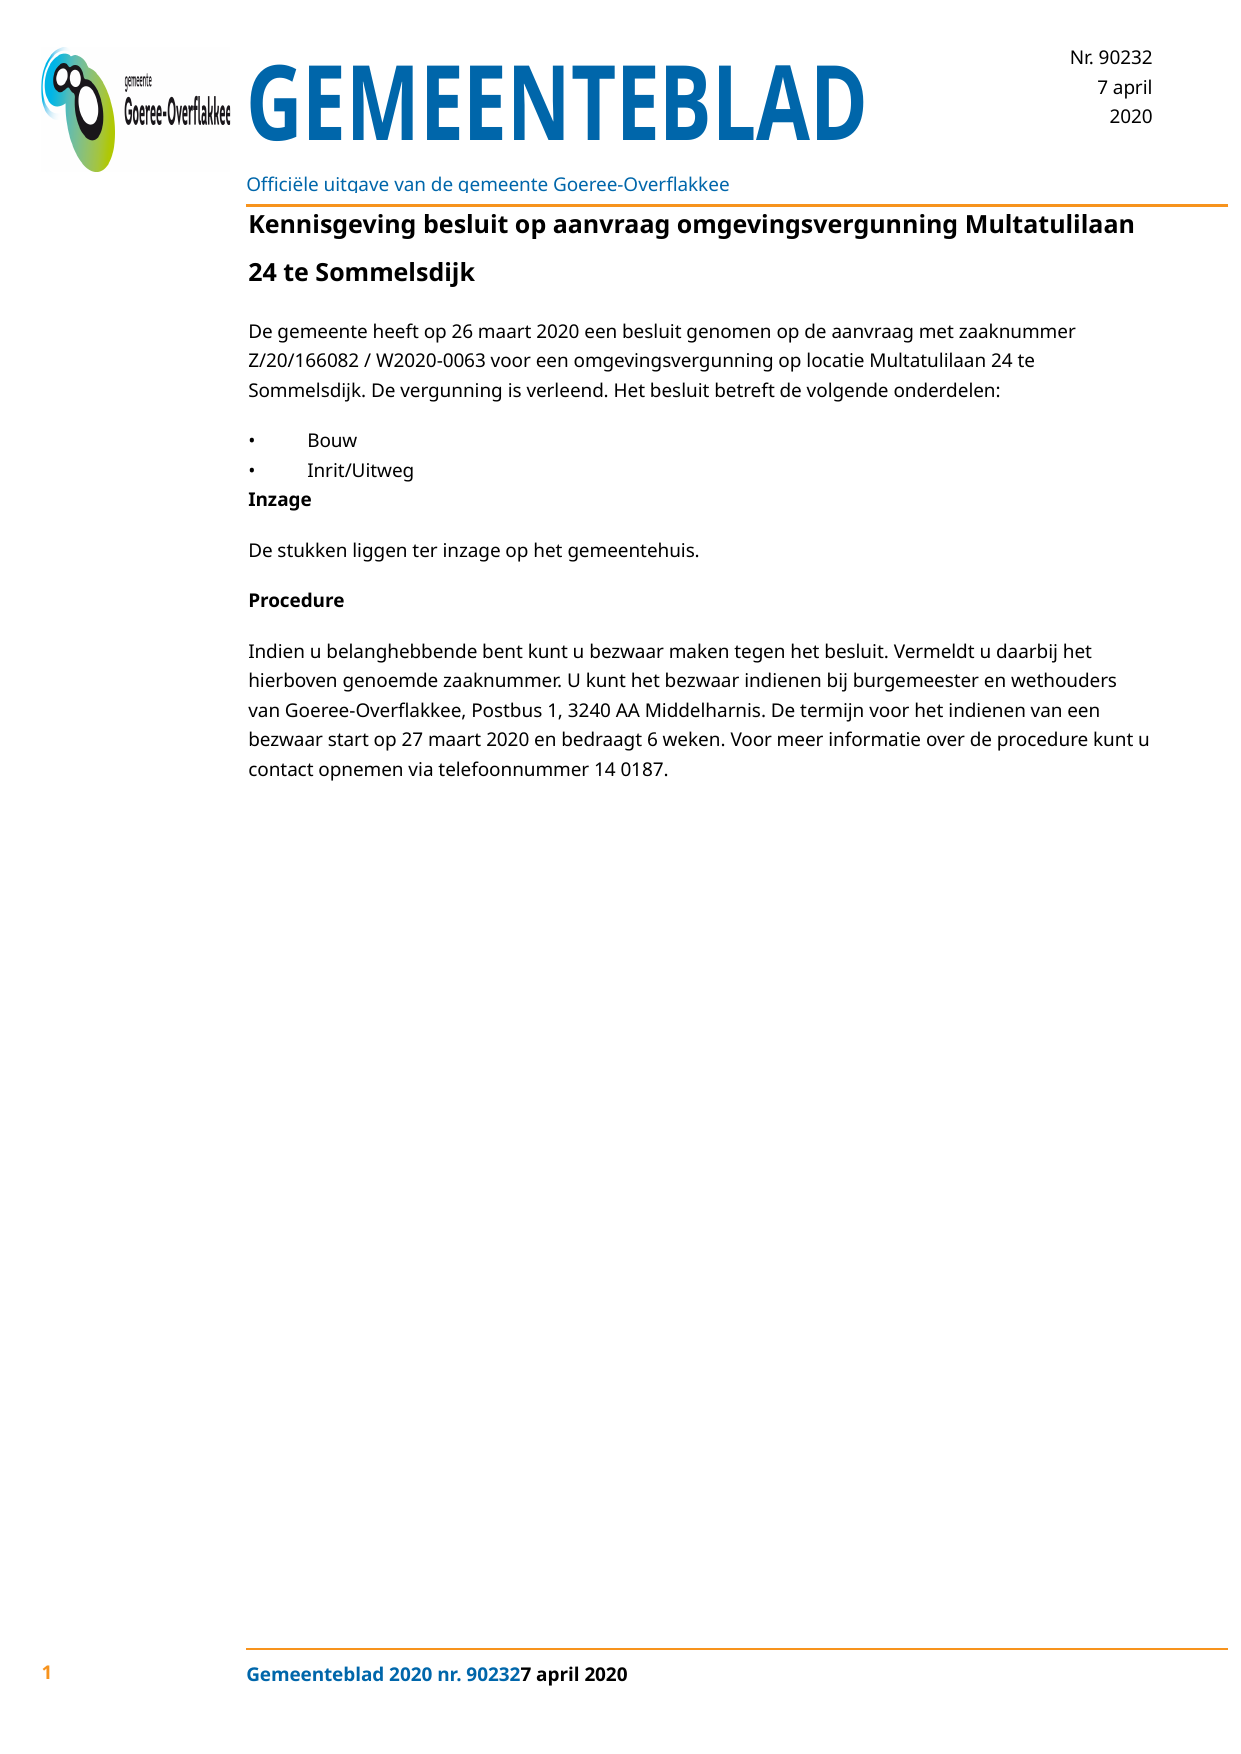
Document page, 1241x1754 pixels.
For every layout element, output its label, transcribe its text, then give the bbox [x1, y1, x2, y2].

text Indien u belanghebbende bent kunt u bezwaar maken tegen het besluit. Vermeldt u daarbij het hierboven genoemde zaaknummer. U kunt het bezwaar indienen bij burgemeester en wethouders van Goeree-Overflakkee, Postbus 1, 3240 AA Middelharnis. De termijn voor het indienen van een bezwaar start op 27 maart 2020 en bedraagt 6 weken. Voor meer informatie over de procedure kunt u contact opnemen via telefoonnummer 14 0187. [248, 638, 1152, 782]
text Procedure [248, 587, 1152, 613]
text De stukken liggen ter inzage op het gemeentehuis. [248, 537, 1152, 563]
list Bouw [248, 427, 1152, 453]
text Inzage [248, 487, 1152, 512]
text Kennisgeving besluit op aanvraag omgevingsvergunning Multatulilaan 24 te Sommelsdijk [248, 207, 1152, 288]
text De gemeente heeft op 26 maart 2020 een besluit genomen op de aanvraag met zaaknummer Z/20/166082 / W2020-0063 voor een omgevingsvergunning op locatie Multatulilaan 24 te Sommelsdijk. De vergunning is verleend. Het besluit betreft de volgende onderdelen: [248, 318, 1152, 403]
list Inrit/Uitweg [248, 457, 1152, 483]
picture [41, 47, 231, 172]
